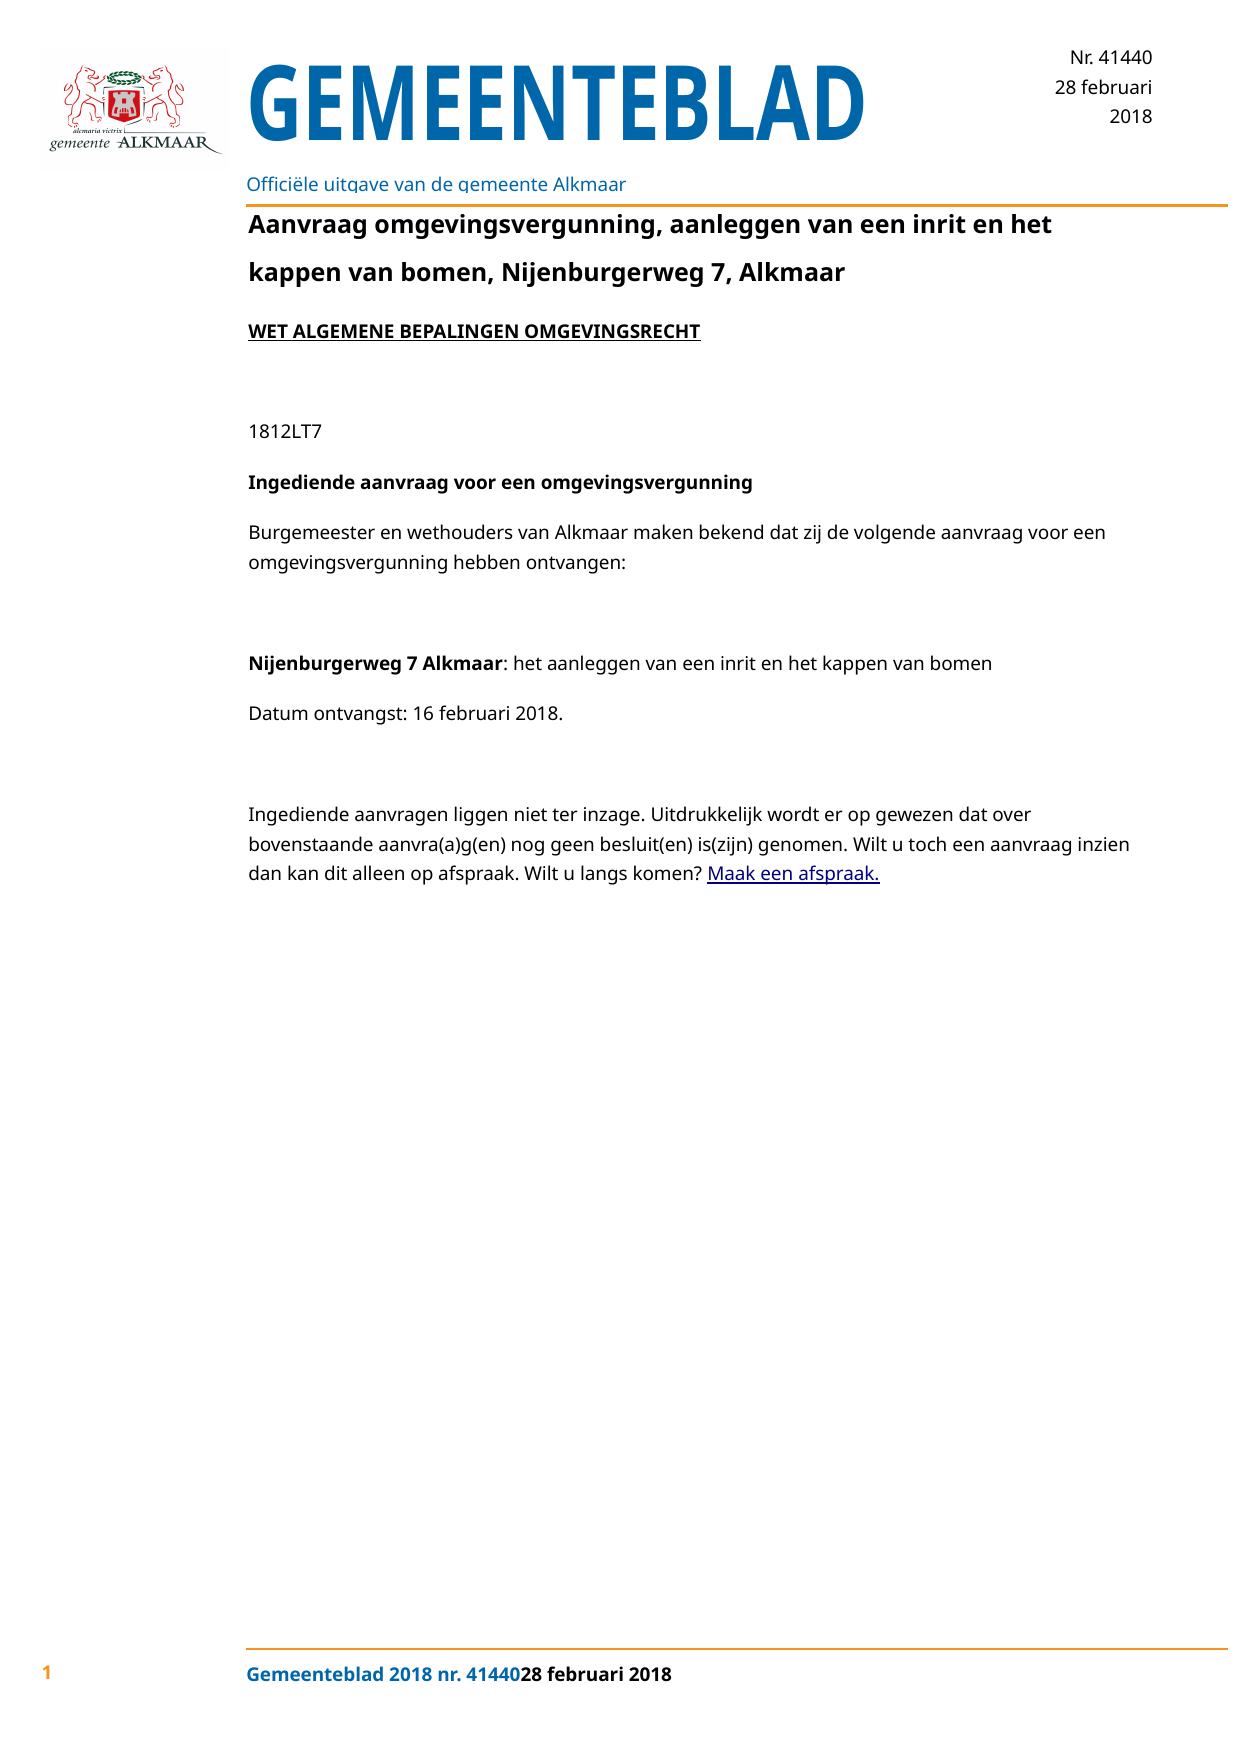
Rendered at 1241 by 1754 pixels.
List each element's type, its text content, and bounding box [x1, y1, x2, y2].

picture [41, 47, 231, 172]
text Datum ontvangst: 16 februari 2018. [248, 700, 1152, 726]
text Ingediende aanvragen liggen niet ter inzage. Uitdrukkelijk wordt er op gewezen dat over bovenstaande aanvra(a)g(en) nog geen besluit(en) is(zijn) genomen. Wilt u toch een aanvraag inzien dan kan dit alleen op afspraak. Wilt u langs komen? Maak een afspraak. [248, 801, 1152, 886]
text 1812LT7 [248, 419, 1152, 444]
text WET ALGEMENE BEPALINGEN OMGEVINGSRECHT [248, 318, 1152, 344]
text Ingediende aanvraag voor een omgevingsvergunning [248, 469, 1152, 495]
text Burgemeester en wethouders van Alkmaar maken bekend dat zij de volgende aanvraag voor een omgevingsvergunning hebben ontvangen: [248, 519, 1152, 575]
text Aanvraag omgevingsvergunning, aanleggen van een inrit en het kappen van bomen, Nijenburgerweg 7, Alkmaar [248, 207, 1152, 288]
text Nijenburgerweg 7 Alkmaar: het aanleggen van een inrit en het kappen van bomen [248, 650, 1152, 676]
